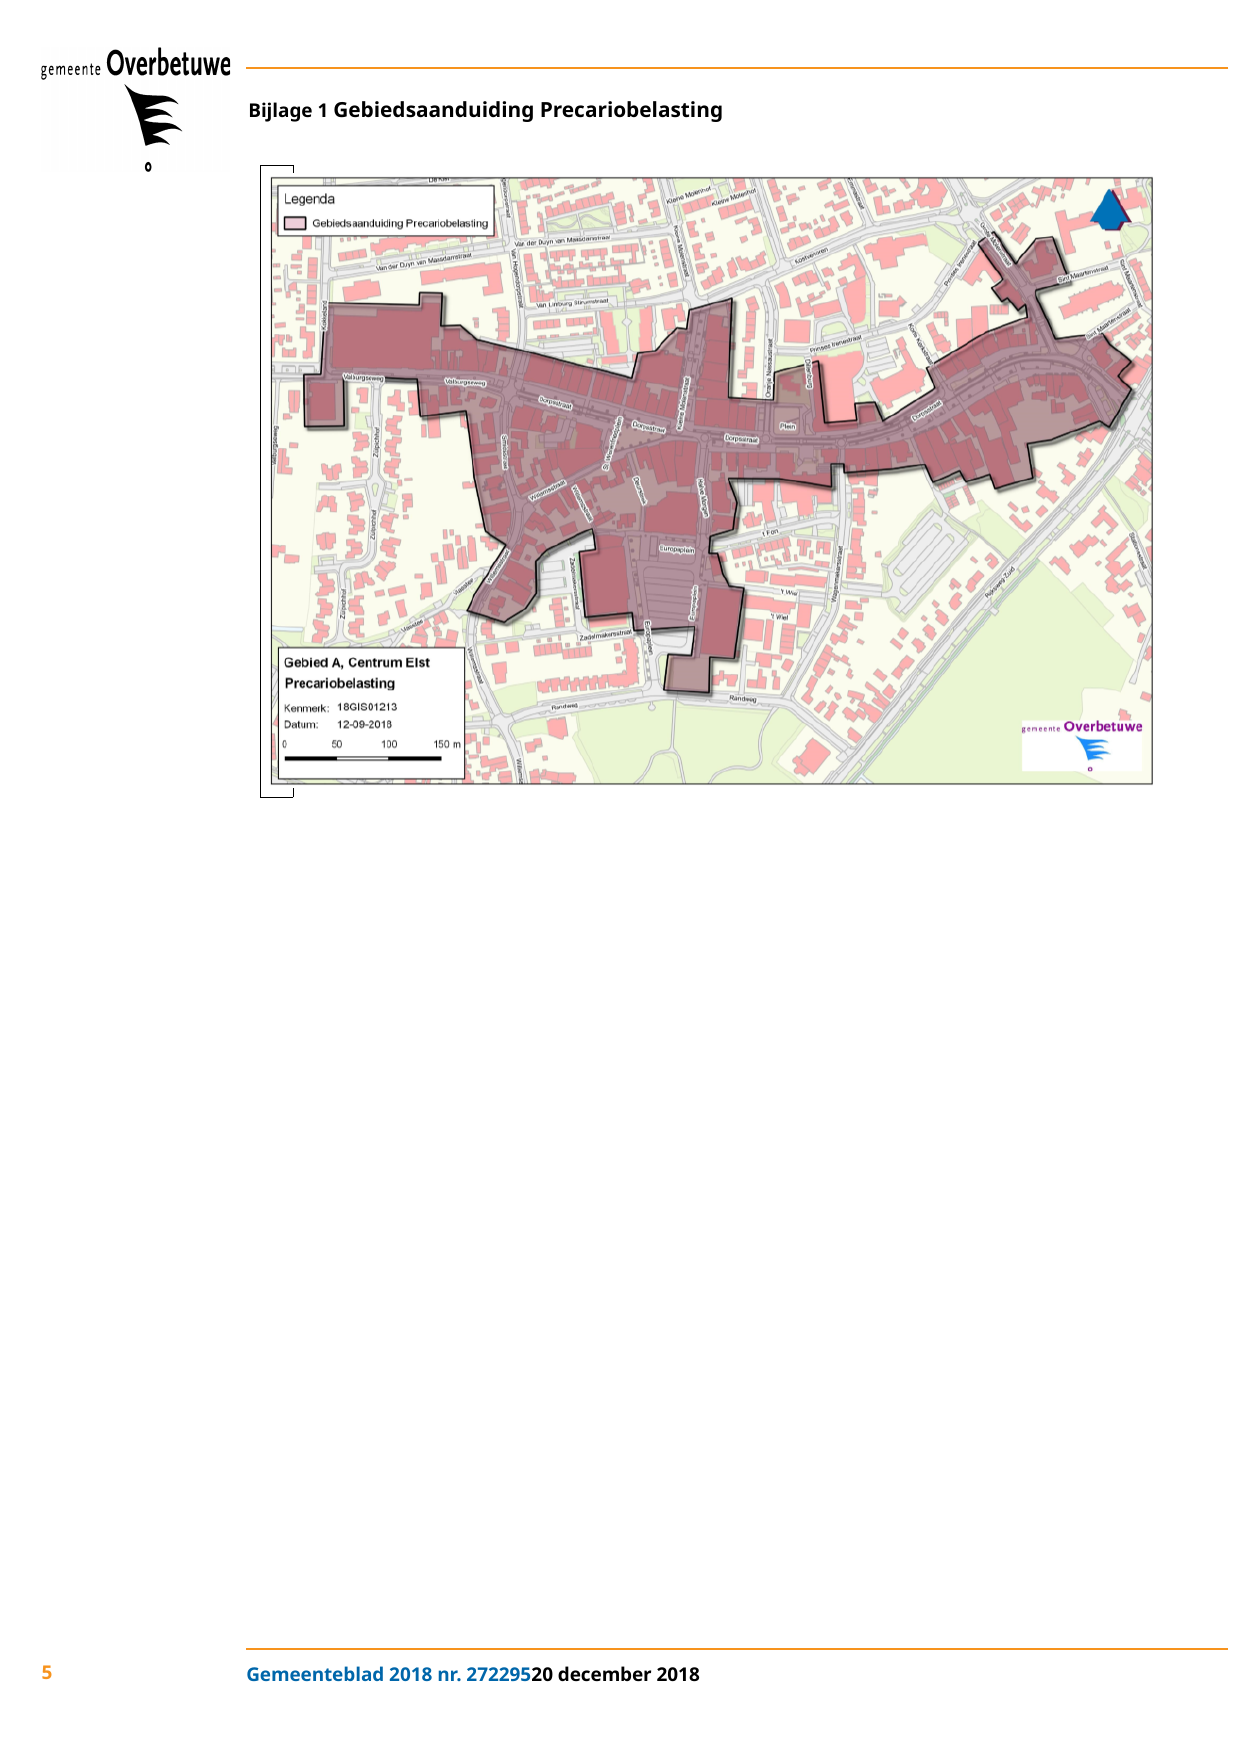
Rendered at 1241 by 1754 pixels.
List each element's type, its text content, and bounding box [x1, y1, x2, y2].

text Bijlage 1 Gebiedsaanduiding Precariobelasting [248, 95, 1152, 123]
picture [41, 47, 231, 172]
picture [268, 173, 1155, 788]
